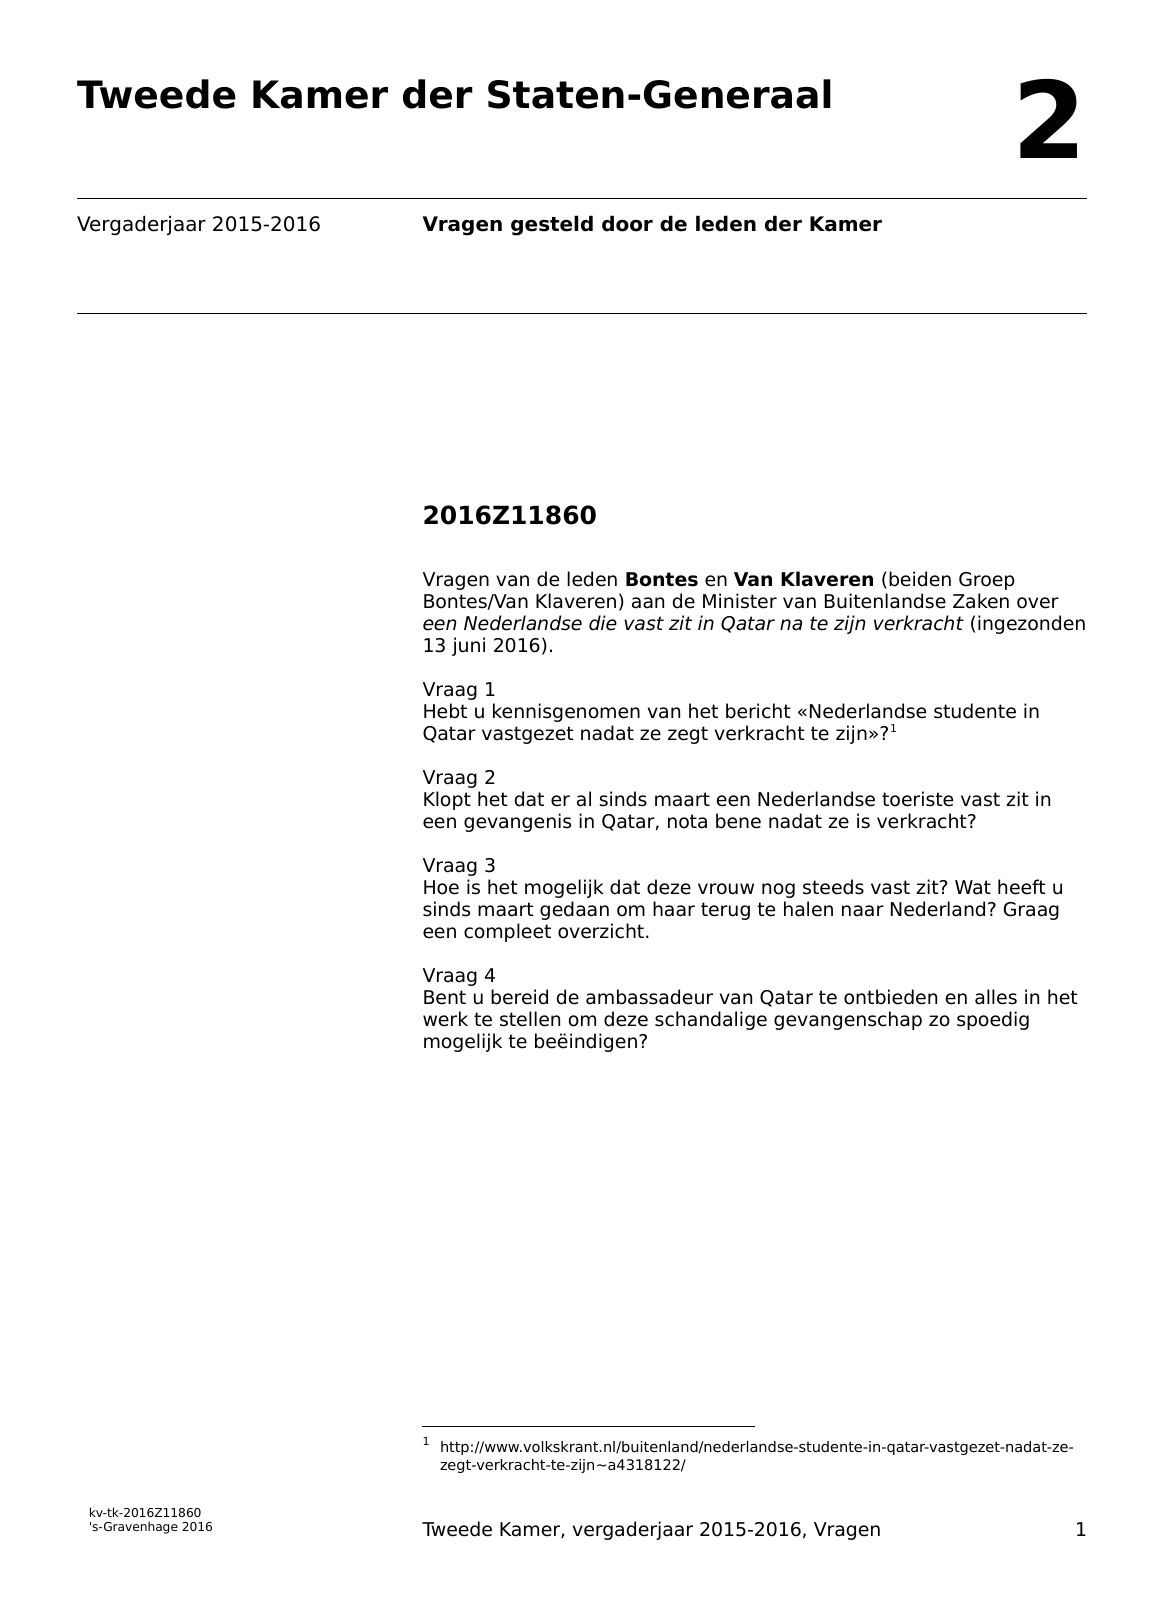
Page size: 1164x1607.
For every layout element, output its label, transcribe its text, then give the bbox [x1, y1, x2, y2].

text Vraag 3 [422, 855, 1087, 877]
text http://www.volkskrant.nl/buitenland/nederlandse-studente-in-qatar-vastgezet-nadat-ze-zegt-verkracht-te-zijn~a4318122/ [422, 1435, 1087, 1474]
table_header 2 [886, 59, 1087, 198]
table_header Tweede Kamer der Staten-Generaal [77, 59, 886, 198]
text Vraag 2 [422, 767, 1087, 789]
text kv-tk-2016Z11860 [88, 1506, 323, 1520]
text Hebt u kennisgenomen van het bericht «Nederlandse studente in Qatar vastgezet nadat ze zegt verkracht te zijn»? [422, 701, 1087, 745]
text Vragen van de leden Bontes en Van Klaveren (beiden Groep Bontes/Van Klaveren) aan de Minister van Buitenlandse Zaken over een Nederlandse die vast zit in Qatar na te zijn verkracht (ingezonden 13 juni 2016). [422, 569, 1087, 657]
text 's-Gravenhage 2016 [88, 1520, 323, 1534]
text Klopt het dat er al sinds maart een Nederlandse toeriste vast zit in een gevangenis in Qatar, nota bene nadat ze is verkracht? [422, 789, 1087, 833]
text 2016Z11860 [422, 501, 1087, 531]
text Hoe is het mogelijk dat deze vrouw nog steeds vast zit? Wat heeft u sinds maart gedaan om haar terug te halen naar Nederland? Graag een compleet overzicht. [422, 877, 1087, 943]
table_cell Vergaderjaar 2015-2016 [77, 199, 422, 313]
text Bent u bereid de ambassadeur van Qatar te ontbieden en alles in het werk te stellen om deze schandalige gevangenschap zo spoedig mogelijk te beëindigen? [422, 987, 1087, 1053]
table_cell Vragen gesteld door de leden der Kamer [422, 199, 1087, 313]
text Vraag 1 [422, 679, 1087, 701]
text Vraag 4 [422, 965, 1087, 987]
